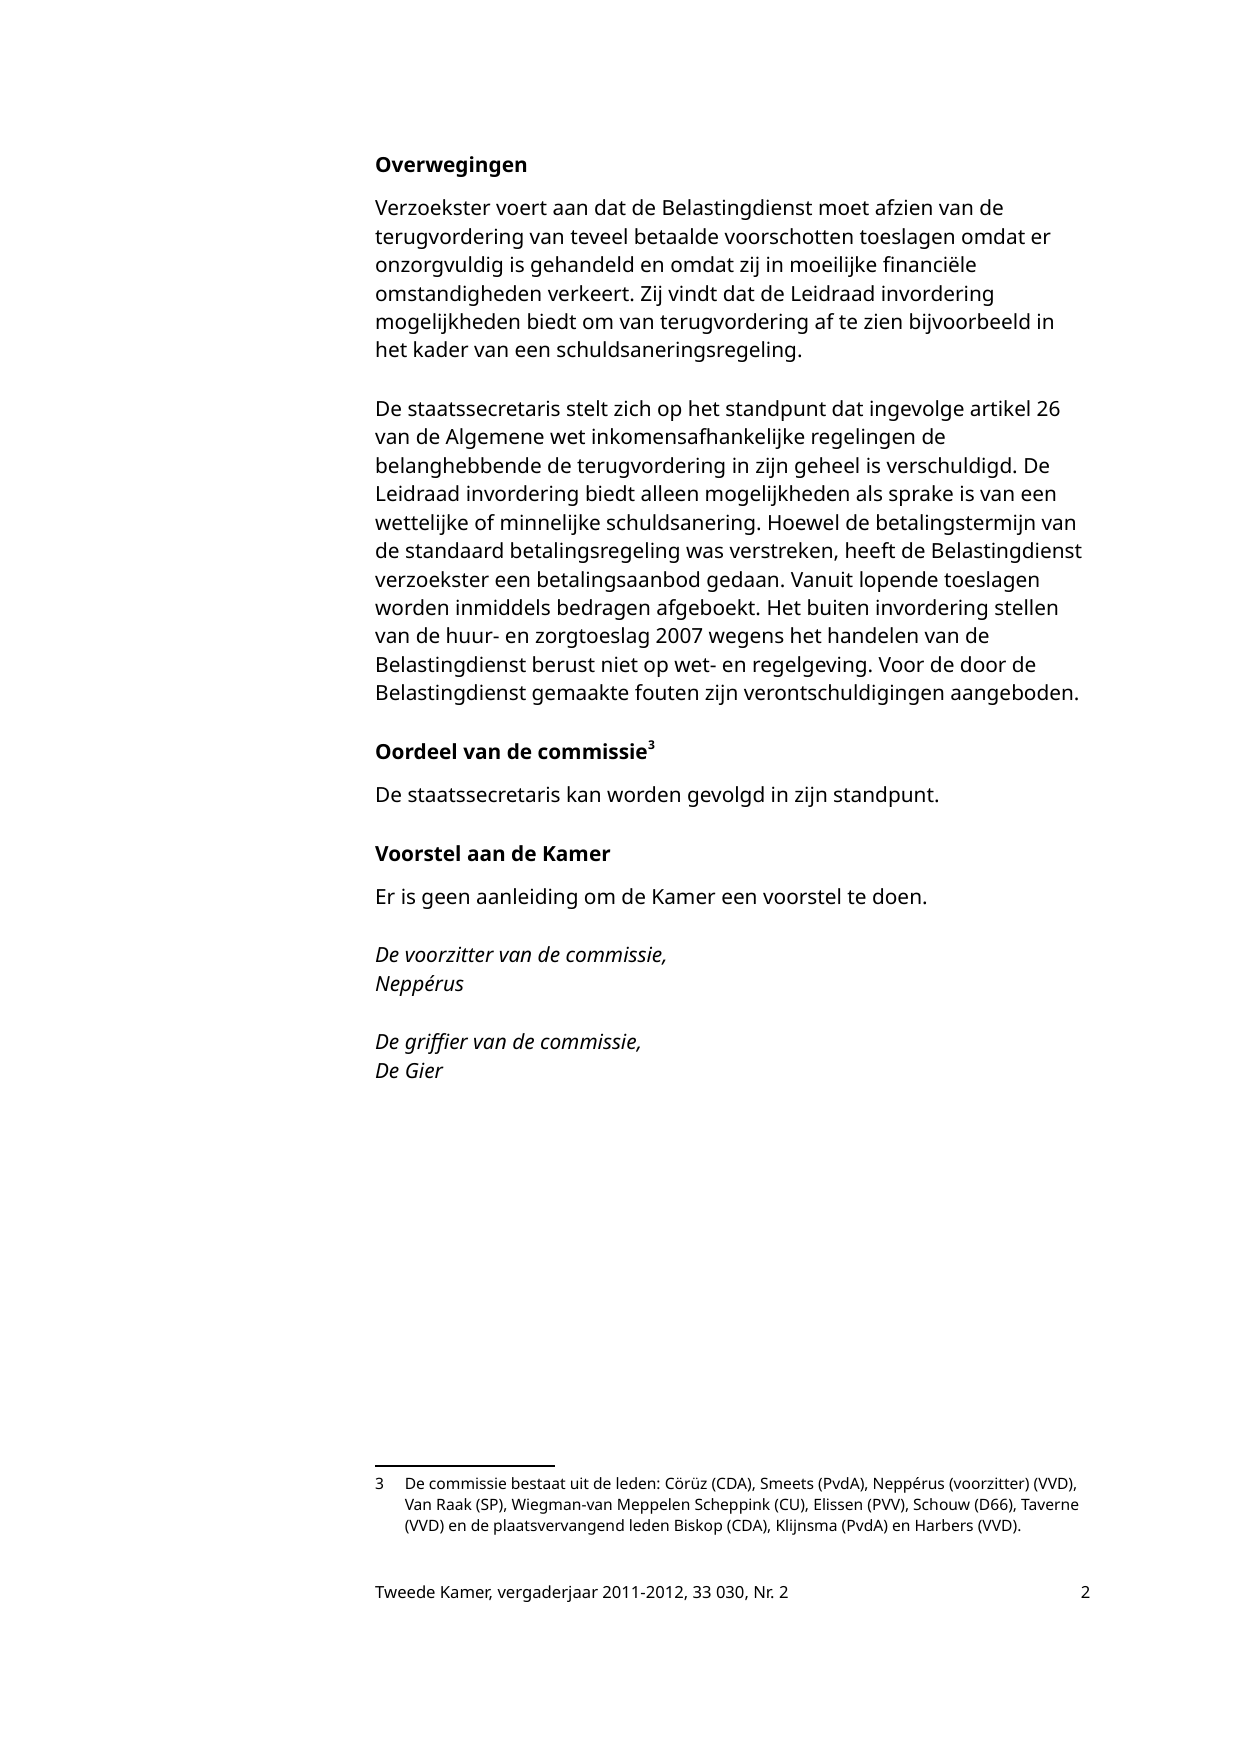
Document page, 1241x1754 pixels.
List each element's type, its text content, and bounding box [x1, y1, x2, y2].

text Er is geen aanleiding om de Kamer een voorstel te doen. [375, 882, 1090, 911]
text Neppérus [375, 969, 1090, 997]
text Overwegingen [375, 150, 1090, 178]
text De Gier [375, 1056, 1090, 1084]
text De griffier van de commissie, [375, 1027, 1090, 1056]
text Voorstel aan de Kamer [375, 839, 1090, 867]
text De staatssecretaris stelt zich op het standpunt dat ingevolge artikel 26 van de Algemene wet inkomensafhankelijke regelingen de belanghebbende de terugvordering in zijn geheel is verschuldigd. De Leidraad invordering biedt alleen mogelijkheden als sprake is van een wettelijke of minnelijke schuldsanering. Hoewel de betalingstermijn van de standaard betalingsregeling was verstreken, heeft de Belastingdienst verzoekster een betalingsaanbod gedaan. Vanuit lopende toeslagen worden inmiddels bedragen afgeboekt. Het buiten invordering stellen van de huur- en zorgtoeslag 2007 wegens het handelen van de Belastingdienst berust niet op wet- en regelgeving. Voor de door de Belastingdienst gemaakte fouten zijn verontschuldigingen aangeboden. [375, 394, 1090, 707]
text Verzoekster voert aan dat de Belastingdienst moet afzien van de terugvordering van teveel betaalde voorschotten toeslagen omdat er onzorgvuldig is gehandeld en omdat zij in moeilijke financiële omstandigheden verkeert. Zij vindt dat de Leidraad invordering mogelijkheden biedt om van terugvordering af te zien bijvoorbeeld in het kader van een schuldsaneringsregeling. [375, 193, 1090, 364]
text De staatssecretaris kan worden gevolgd in zijn standpunt. [375, 780, 1090, 809]
text De commissie bestaat uit de leden: Cörüz (CDA), Smeets (PvdA), Neppérus (voorzitter) (VVD), Van Raak (SP), Wiegman-van Meppelen Scheppink (CU), Elissen (PVV), Schouw (D66), Taverne (VVD) en de plaatsvervangend leden Biskop (CDA), Klijnsma (PvdA) en Harbers (VVD). [375, 1422, 1090, 1536]
text Oordeel van de commissie [375, 737, 1090, 765]
text De voorzitter van de commissie, [375, 941, 1090, 969]
